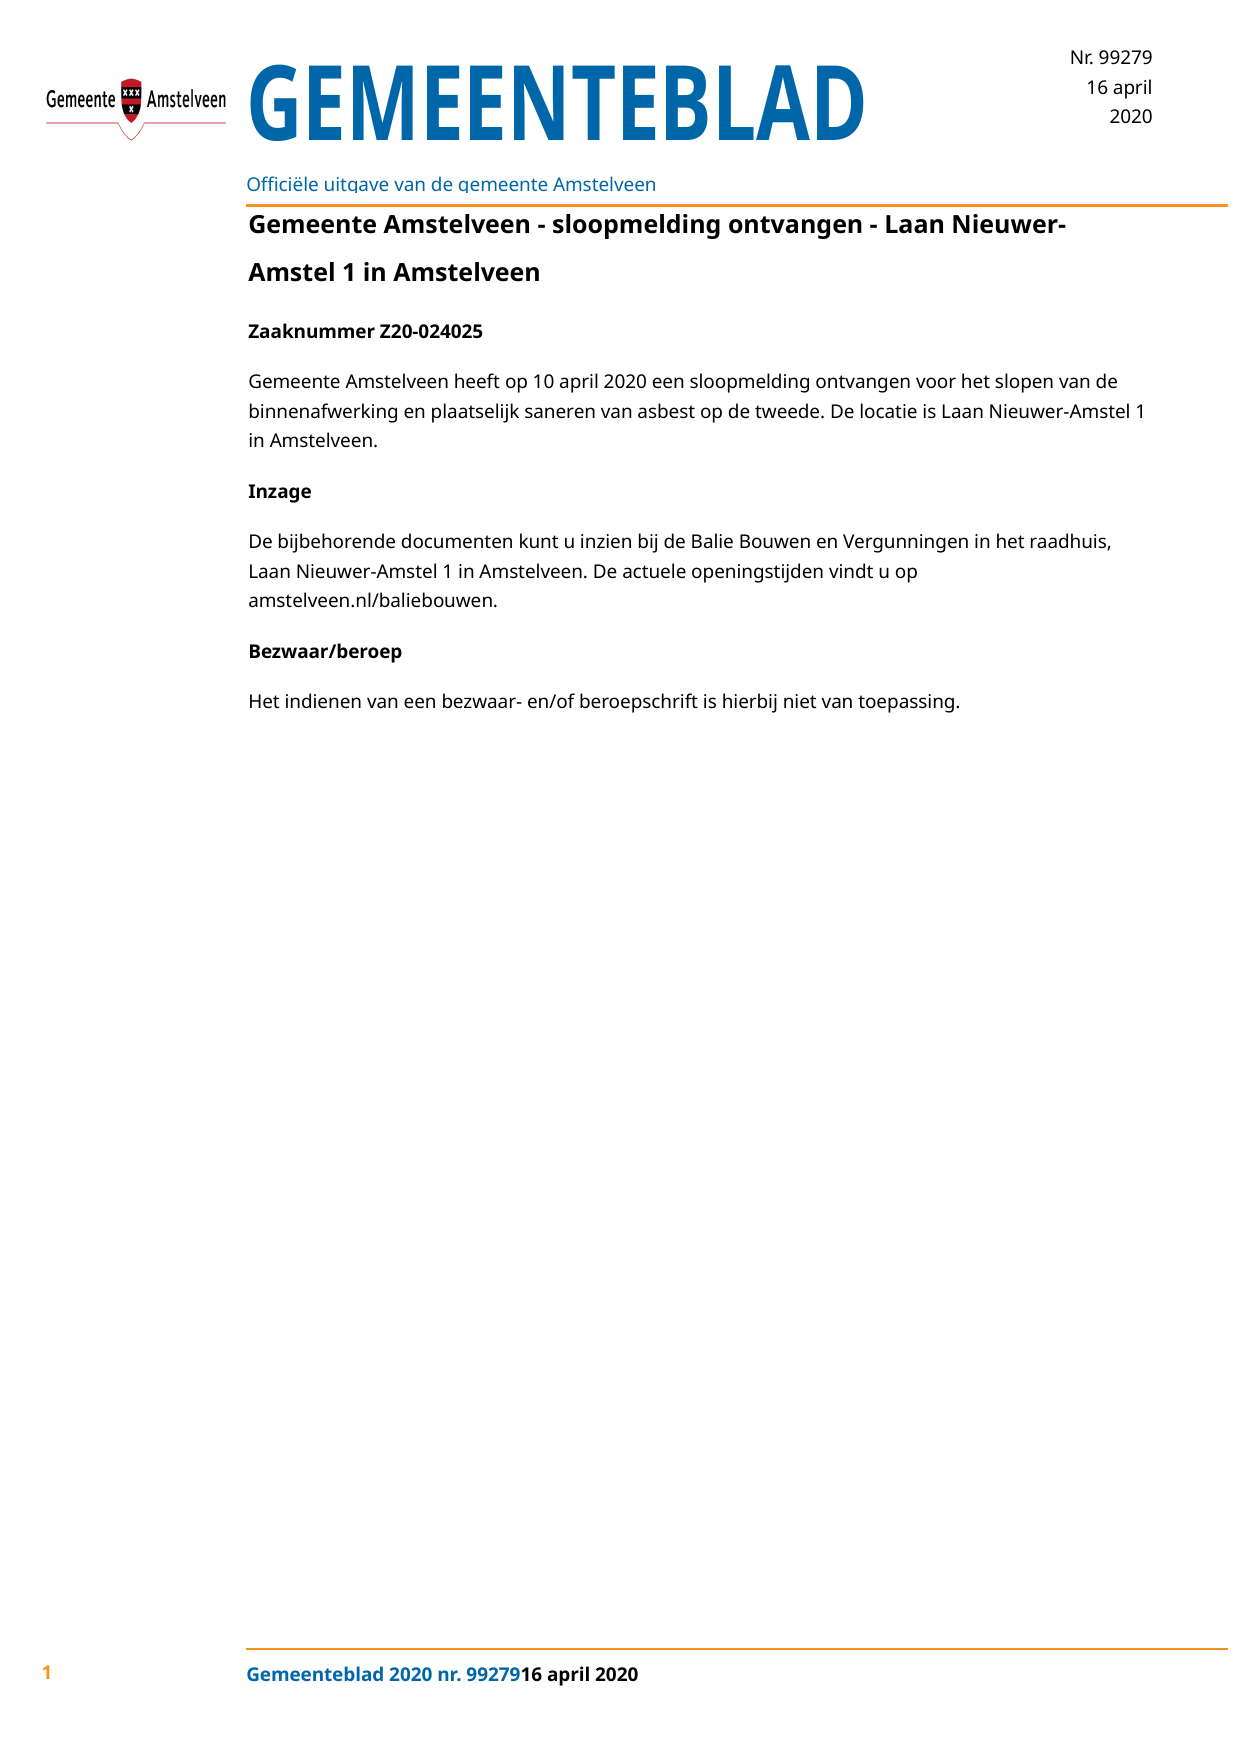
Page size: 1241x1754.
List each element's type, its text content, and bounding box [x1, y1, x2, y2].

text Zaaknummer Z20-024025 [248, 318, 1152, 344]
text Inzage [248, 478, 1152, 504]
text Gemeente Amstelveen - sloopmelding ontvangen - Laan Nieuwer-Amstel 1 in Amstelveen [248, 207, 1152, 288]
picture [41, 47, 231, 172]
text De bijbehorende documenten kunt u inzien bij de Balie Bouwen en Vergunningen in het raadhuis, Laan Nieuwer-Amstel 1 in Amstelveen. De actuele openingstijden vindt u op amstelveen.nl/baliebouwen. [248, 528, 1152, 613]
text Gemeente Amstelveen heeft op 10 april 2020 een sloopmelding ontvangen voor het slopen van de binnenafwerking en plaatselijk saneren van asbest op de tweede. De locatie is Laan Nieuwer-Amstel 1 in Amstelveen. [248, 368, 1152, 453]
text Bezwaar/beroep [248, 638, 1152, 664]
text Het indienen van een bezwaar- en/of beroepschrift is hierbij niet van toepassing. [248, 688, 1152, 714]
